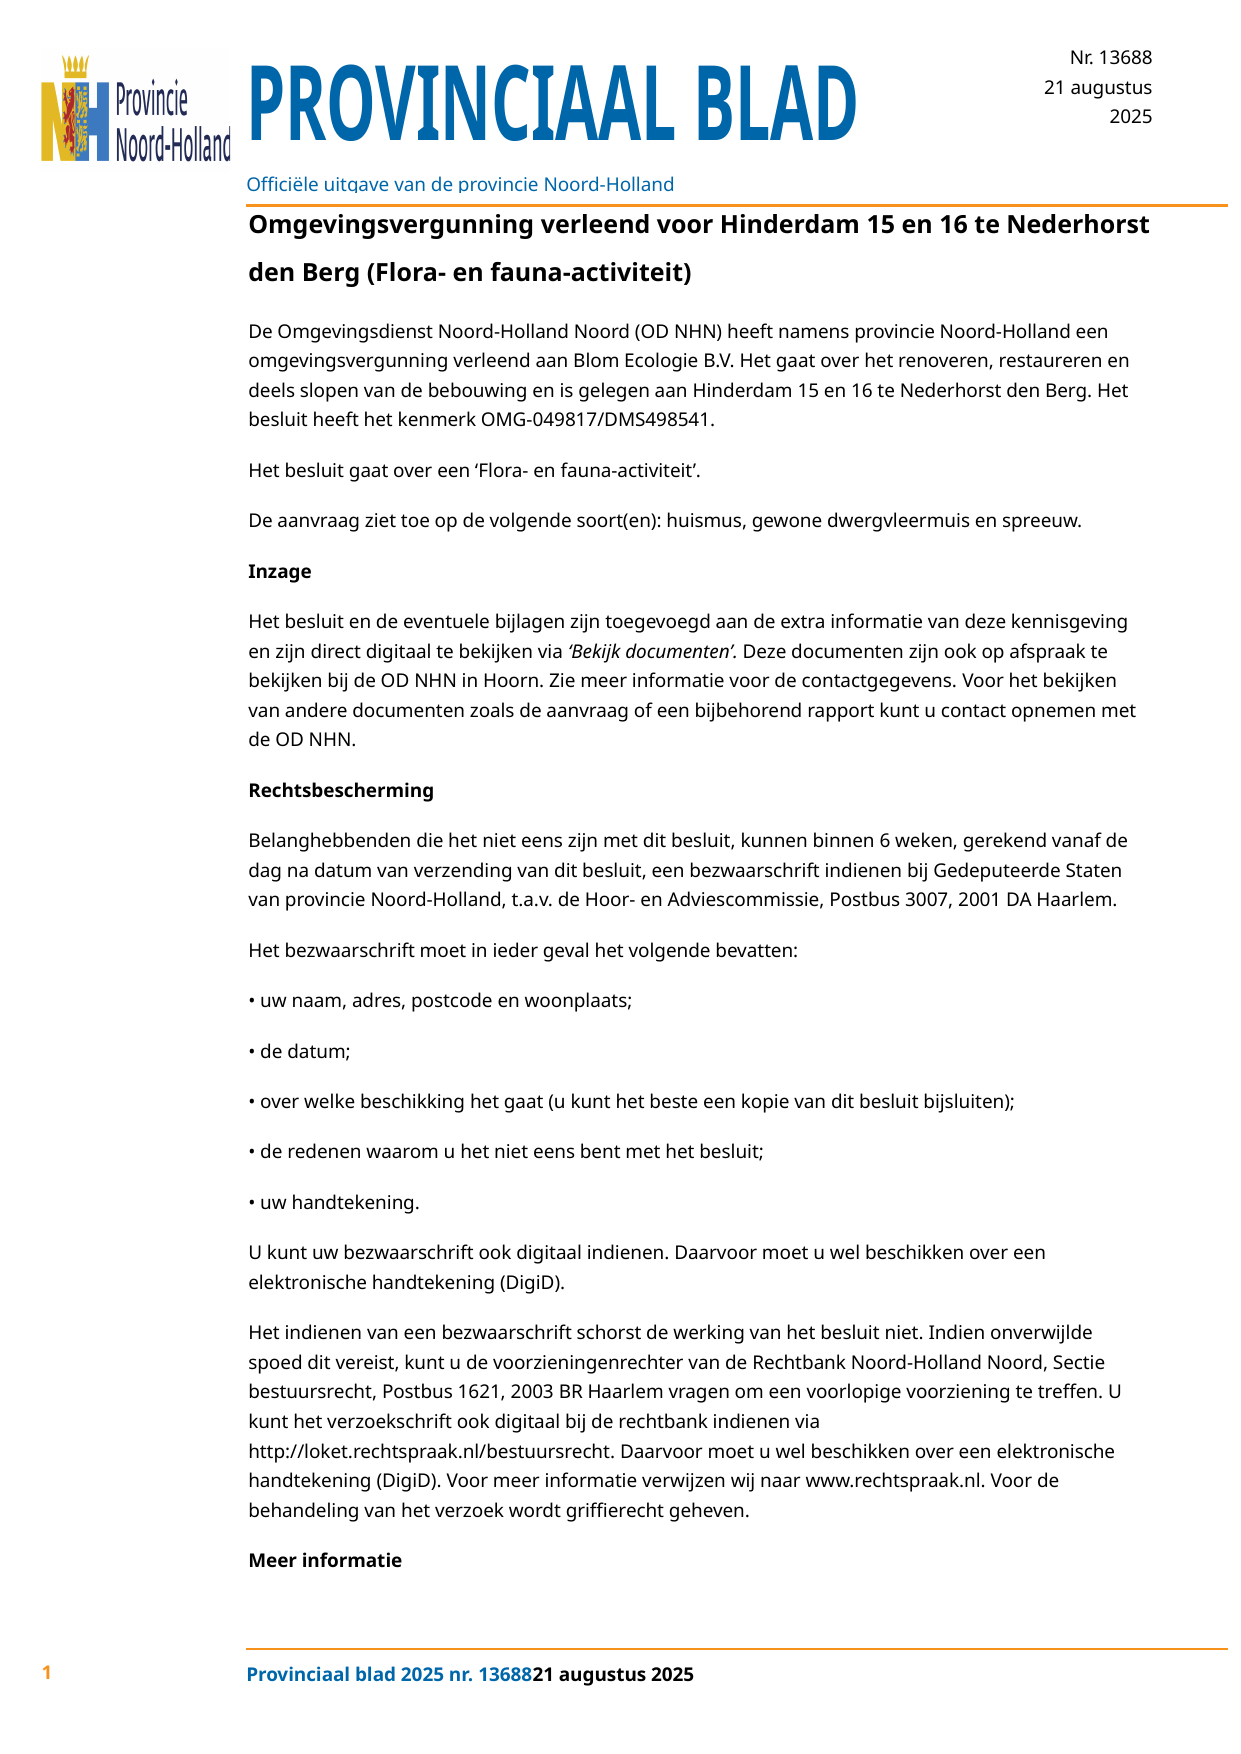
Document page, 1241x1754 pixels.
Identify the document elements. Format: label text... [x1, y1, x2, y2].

text Het bezwaarschrift moet in ieder geval het volgende bevatten: [248, 937, 1152, 963]
text Het indienen van een bezwaarschrift schorst de werking van het besluit niet. Indien onverwijlde spoed dit vereist, kunt u de voorzieningenrechter van de Rechtbank Noord-Holland Noord, Sectie bestuursrecht, Postbus 1621, 2003 BR Haarlem vragen om een voorlopige voorziening te treffen. U kunt het verzoekschrift ook digitaal bij de rechtbank indienen via http://loket.rechtspraak.nl/bestuursrecht. Daarvoor moet u wel beschikken over een elektronische handtekening (DigiD). Voor meer informatie verwijzen wij naar www.rechtspraak.nl. Voor de behandeling van het verzoek wordt griffierecht geheven. [248, 1319, 1152, 1523]
text Rechtsbescherming [248, 777, 1152, 803]
picture [41, 47, 231, 172]
text Meer informatie [248, 1547, 1152, 1573]
text Inzage [248, 558, 1152, 584]
text Belanghebbenden die het niet eens zijn met dit besluit, kunnen binnen 6 weken, gerekend vanaf de dag na datum van verzending van dit besluit, een bezwaarschrift indienen bij Gedeputeerde Staten van provincie Noord-Holland, t.a.v. de Hoor- en Adviescommissie, Postbus 3007, 2001 DA Haarlem. [248, 827, 1152, 912]
text Het besluit gaat over een ‘Flora- en fauna-activiteit’. [248, 457, 1152, 483]
text • de datum; [248, 1038, 1152, 1064]
text De aanvraag ziet toe op de volgende soort(en): huismus, gewone dwergvleermuis en spreeuw. [248, 507, 1152, 533]
text • uw naam, adres, postcode en woonplaats; [248, 987, 1152, 1013]
text • de redenen waarom u het niet eens bent met het besluit; [248, 1139, 1152, 1164]
text • over welke beschikking het gaat (u kunt het beste een kopie van dit besluit bijsluiten); [248, 1088, 1152, 1114]
text Het besluit en de eventuele bijlagen zijn toegevoegd aan de extra informatie van deze kennisgeving en zijn direct digitaal te bekijken via ‘Bekijk documenten’. Deze documenten zijn ook op afspraak te bekijken bij de OD NHN in Hoorn. Zie meer informatie voor de contactgegevens. Voor het bekijken van andere documenten zoals de aanvraag of een bijbehorend rapport kunt u contact opnemen met de OD NHN. [248, 608, 1152, 752]
text • uw handtekening. [248, 1189, 1152, 1215]
text De Omgevingsdienst Noord-Holland Noord (OD NHN) heeft namens provincie Noord-Holland een omgevingsvergunning verleend aan Blom Ecologie B.V. Het gaat over het renoveren, restaureren en deels slopen van de bebouwing en is gelegen aan Hinderdam 15 en 16 te Nederhorst den Berg. Het besluit heeft het kenmerk OMG-049817/DMS498541. [248, 318, 1152, 432]
text U kunt uw bezwaarschrift ook digitaal indienen. Daarvoor moet u wel beschikken over een elektronische handtekening (DigiD). [248, 1239, 1152, 1295]
text Omgevingsvergunning verleend voor Hinderdam 15 en 16 te Nederhorst den Berg (Flora- en fauna-activiteit) [248, 207, 1152, 288]
